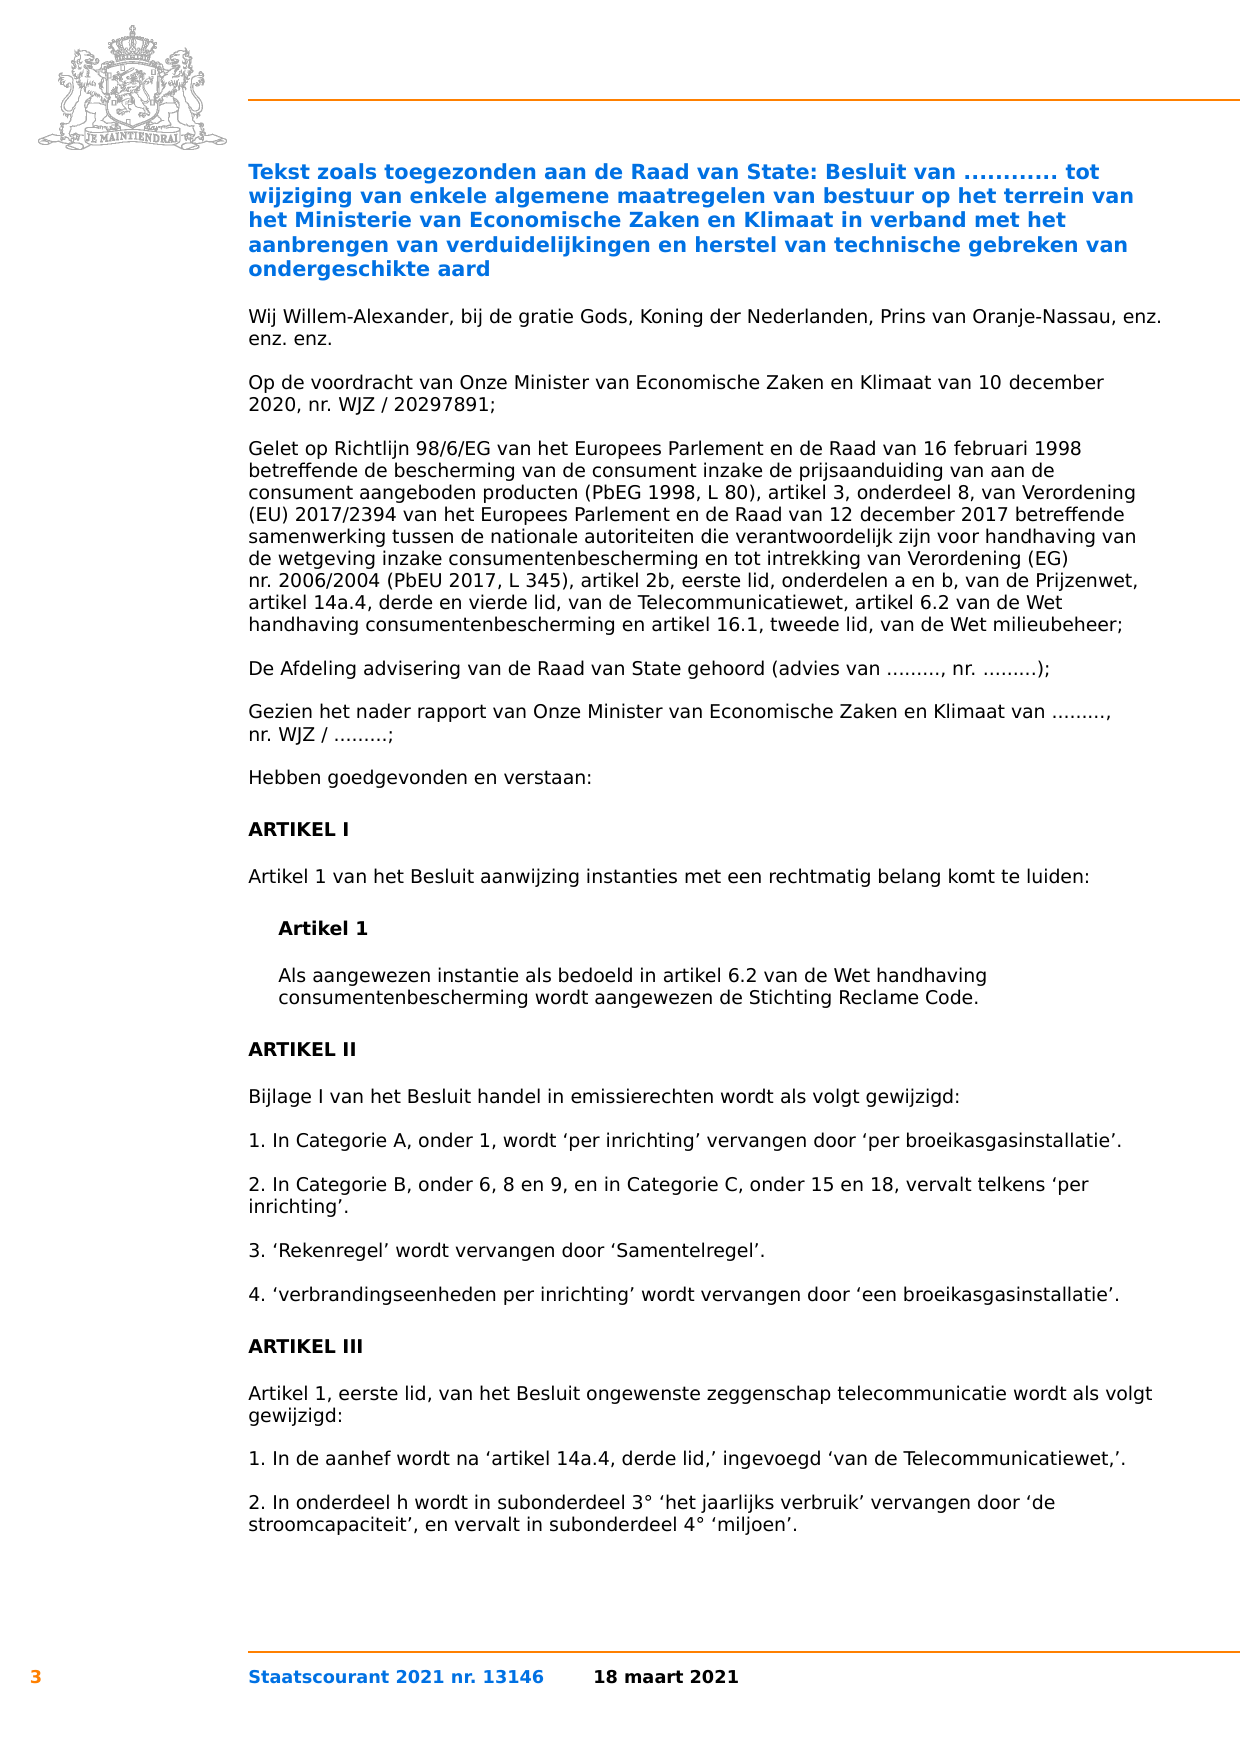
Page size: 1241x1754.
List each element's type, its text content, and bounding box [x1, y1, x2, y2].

text 4. ‘verbrandingseenheden per inrichting’ wordt vervangen door ‘een broeikasgasinstallatie’. [248, 1283, 1163, 1306]
subtitle Tekst zoals toegezonden aan de Raad van State: Besluit van ............ tot wijziging van enkele algemene maatregelen van bestuur op het terrein van het Ministerie van Economische Zaken en Klimaat in verband met het aanbrengen van verduidelijkingen en herstel van technische gebreken van ondergeschikte aard [248, 160, 1163, 281]
subtitle ARTIKEL III [248, 1336, 1163, 1357]
text 3. ‘Rekenregel’ wordt vervangen door ‘Samentelregel’. [248, 1240, 1163, 1262]
text De Afdeling advisering van de Raad van State gehoord (advies van ........., nr. .........); [248, 658, 1163, 679]
subtitle ARTIKEL I [248, 819, 1163, 841]
text 1. In de aanhef wordt na ‘artikel 14a.4, derde lid,’ ingevoegd ‘van de Telecommunicatiewet,’. [248, 1448, 1163, 1470]
text 1. In Categorie A, onder 1, wordt ‘per inrichting’ vervangen door ‘per broeikasgasinstallatie’. [248, 1130, 1163, 1152]
text Artikel 1 van het Besluit aanwijzing instanties met een rechtmatig belang komt te luiden: [248, 866, 1163, 888]
text Artikel 1, eerste lid, van het Besluit ongewenste zeggenschap telecommunicatie wordt als volgt gewijzigd: [248, 1382, 1163, 1426]
text Hebben goedgevonden en verstaan: [248, 767, 1163, 789]
text Op de voordracht van Onze Minister van Economische Zaken en Klimaat van 10 december 2020, nr. WJZ / 20297891; [248, 372, 1163, 416]
text Bijlage I van het Besluit handel in emissierechten wordt als volgt gewijzigd: [248, 1086, 1163, 1108]
text Wij Willem-Alexander, bij de gratie Gods, Koning der Nederlanden, Prins van Oranje-Nassau, enz. enz. enz. [248, 306, 1163, 350]
text 2. In Categorie B, onder 6, 8 en 9, en in Categorie C, onder 15 en 18, vervalt telkens ‘per inrichting’. [248, 1174, 1163, 1218]
text Als aangewezen instantie als bedoeld in artikel 6.2 van de Wet handhaving consumentenbescherming wordt aangewezen de Stichting Reclame Code. [278, 965, 1163, 1009]
text 2. In onderdeel h wordt in subonderdeel 3° ‘het jaarlijks verbruik’ vervangen door ‘de stroomcapaciteit’, en vervalt in subonderdeel 4° ‘miljoen’. [248, 1492, 1163, 1536]
subtitle Artikel 1 [278, 918, 1163, 940]
subtitle ARTIKEL II [248, 1039, 1163, 1061]
picture [38, 25, 227, 150]
text Gelet op Richtlijn 98/6/EG van het Europees Parlement en de Raad van 16 februari 1998 betreffende de bescherming van de consument inzake de prijsaanduiding van aan de consument aangeboden producten (PbEG 1998, L 80), artikel 3, onderdeel 8, van Verordening (EU) 2017/2394 van het Europees Parlement en de Raad van 12 december 2017 betreffende samenwerking tussen de nationale autoriteiten die verantwoordelijk zijn voor handhaving van de wetgeving inzake consumentenbescherming en tot intrekking van Verordening (EG) nr. 2006/2004 (PbEU 2017, L 345), artikel 2b, eerste lid, onderdelen a en b, van de Prijzenwet, artikel 14a.4, derde en vierde lid, van de Telecommunicatiewet, artikel 6.2 van de Wet handhaving consumentenbescherming en artikel 16.1, tweede lid, van de Wet milieubeheer; [248, 438, 1163, 636]
text Gezien het nader rapport van Onze Minister van Economische Zaken en Klimaat van ........., nr. WJZ / .........; [248, 701, 1163, 745]
